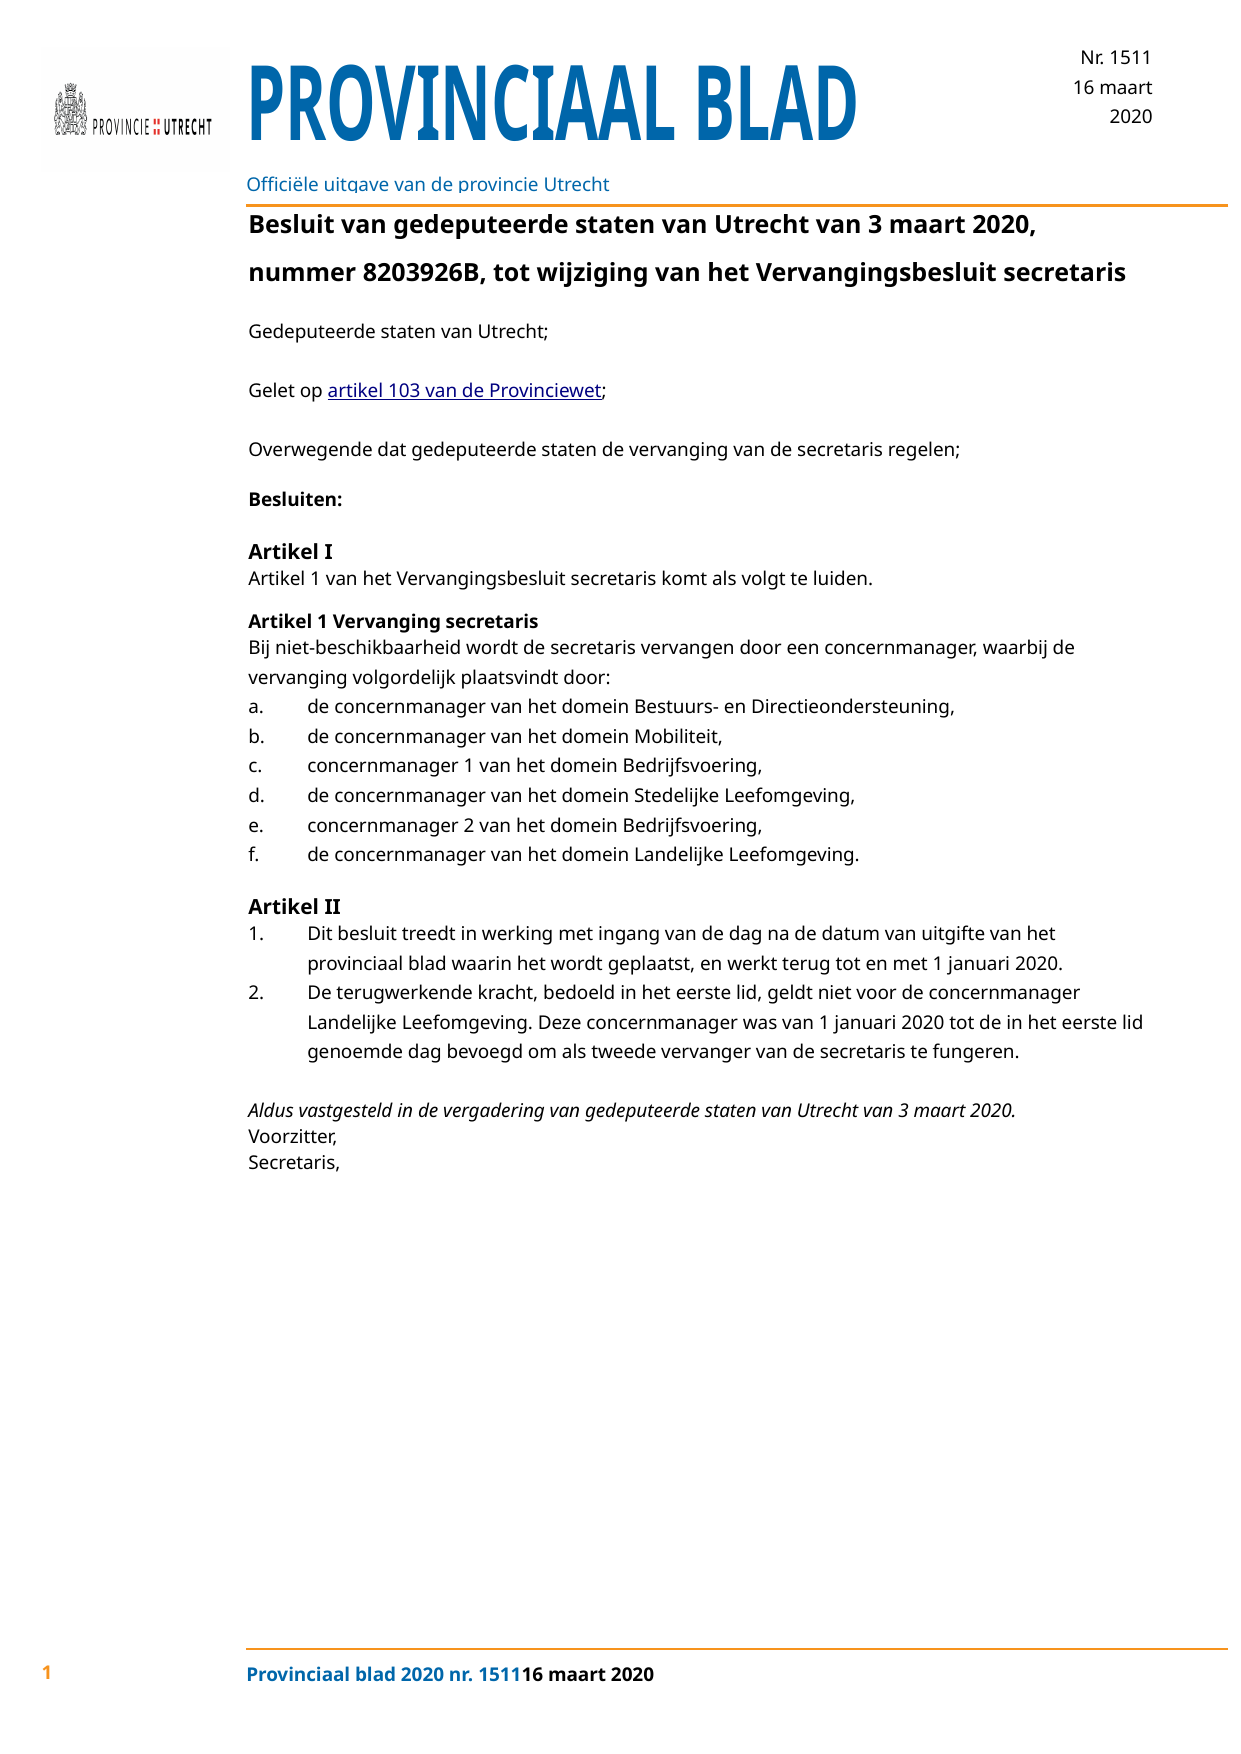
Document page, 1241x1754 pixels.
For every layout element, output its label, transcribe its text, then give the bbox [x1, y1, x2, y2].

list concernmanager 1 van het domein Bedrijfsvoering, [248, 753, 1152, 778]
text Artikel 1 Vervanging secretaris [248, 608, 1152, 634]
text Besluit van gedeputeerde staten van Utrecht van 3 maart 2020, nummer 8203926B, tot wijziging van het Vervangingsbesluit secretaris [248, 207, 1152, 288]
text Voorzitter, [248, 1123, 1152, 1149]
text Besluiten: [248, 487, 1152, 512]
picture [41, 47, 231, 172]
text Artikel I [248, 537, 1152, 565]
list de concernmanager van het domein Landelijke Leefomgeving. [248, 841, 1152, 867]
list de concernmanager van het domein Bestuurs- en Directieondersteuning, [248, 693, 1152, 719]
text Overwegende dat gedeputeerde staten de vervanging van de secretaris regelen; [248, 436, 1152, 462]
list De terugwerkende kracht, bedoeld in het eerste lid, geldt niet voor de concernmanager Landelijke Leefomgeving. Deze concernmanager was van 1 januari 2020 tot de in het eerste lid genoemde dag bevoegd om als tweede vervanger van de secretaris te fungeren. [248, 979, 1152, 1064]
list de concernmanager van het domein Stedelijke Leefomgeving, [248, 782, 1152, 808]
text Artikel 1 van het Vervangingsbesluit secretaris komt als volgt te luiden. [248, 565, 1152, 591]
text Artikel II [248, 892, 1152, 920]
list Dit besluit treedt in werking met ingang van de dag na de datum van uitgifte van het provinciaal blad waarin het wordt geplaatst, en werkt terug tot en met 1 januari 2020. [248, 920, 1152, 976]
text Gedeputeerde staten van Utrecht; [248, 318, 1152, 344]
text Secretaris, [248, 1149, 1152, 1175]
text Aldus vastgesteld in de vergadering van gedeputeerde staten van Utrecht van 3 maart 2020. [248, 1098, 1152, 1123]
list de concernmanager van het domein Mobiliteit, [248, 723, 1152, 749]
text Gelet op artikel 103 van de Provinciewet; [248, 377, 1152, 403]
text Bij niet-beschikbaarheid wordt de secretaris vervangen door een concernmanager, waarbij de vervanging volgordelijk plaatsvindt door: [248, 634, 1152, 689]
list concernmanager 2 van het domein Bedrijfsvoering, [248, 812, 1152, 837]
